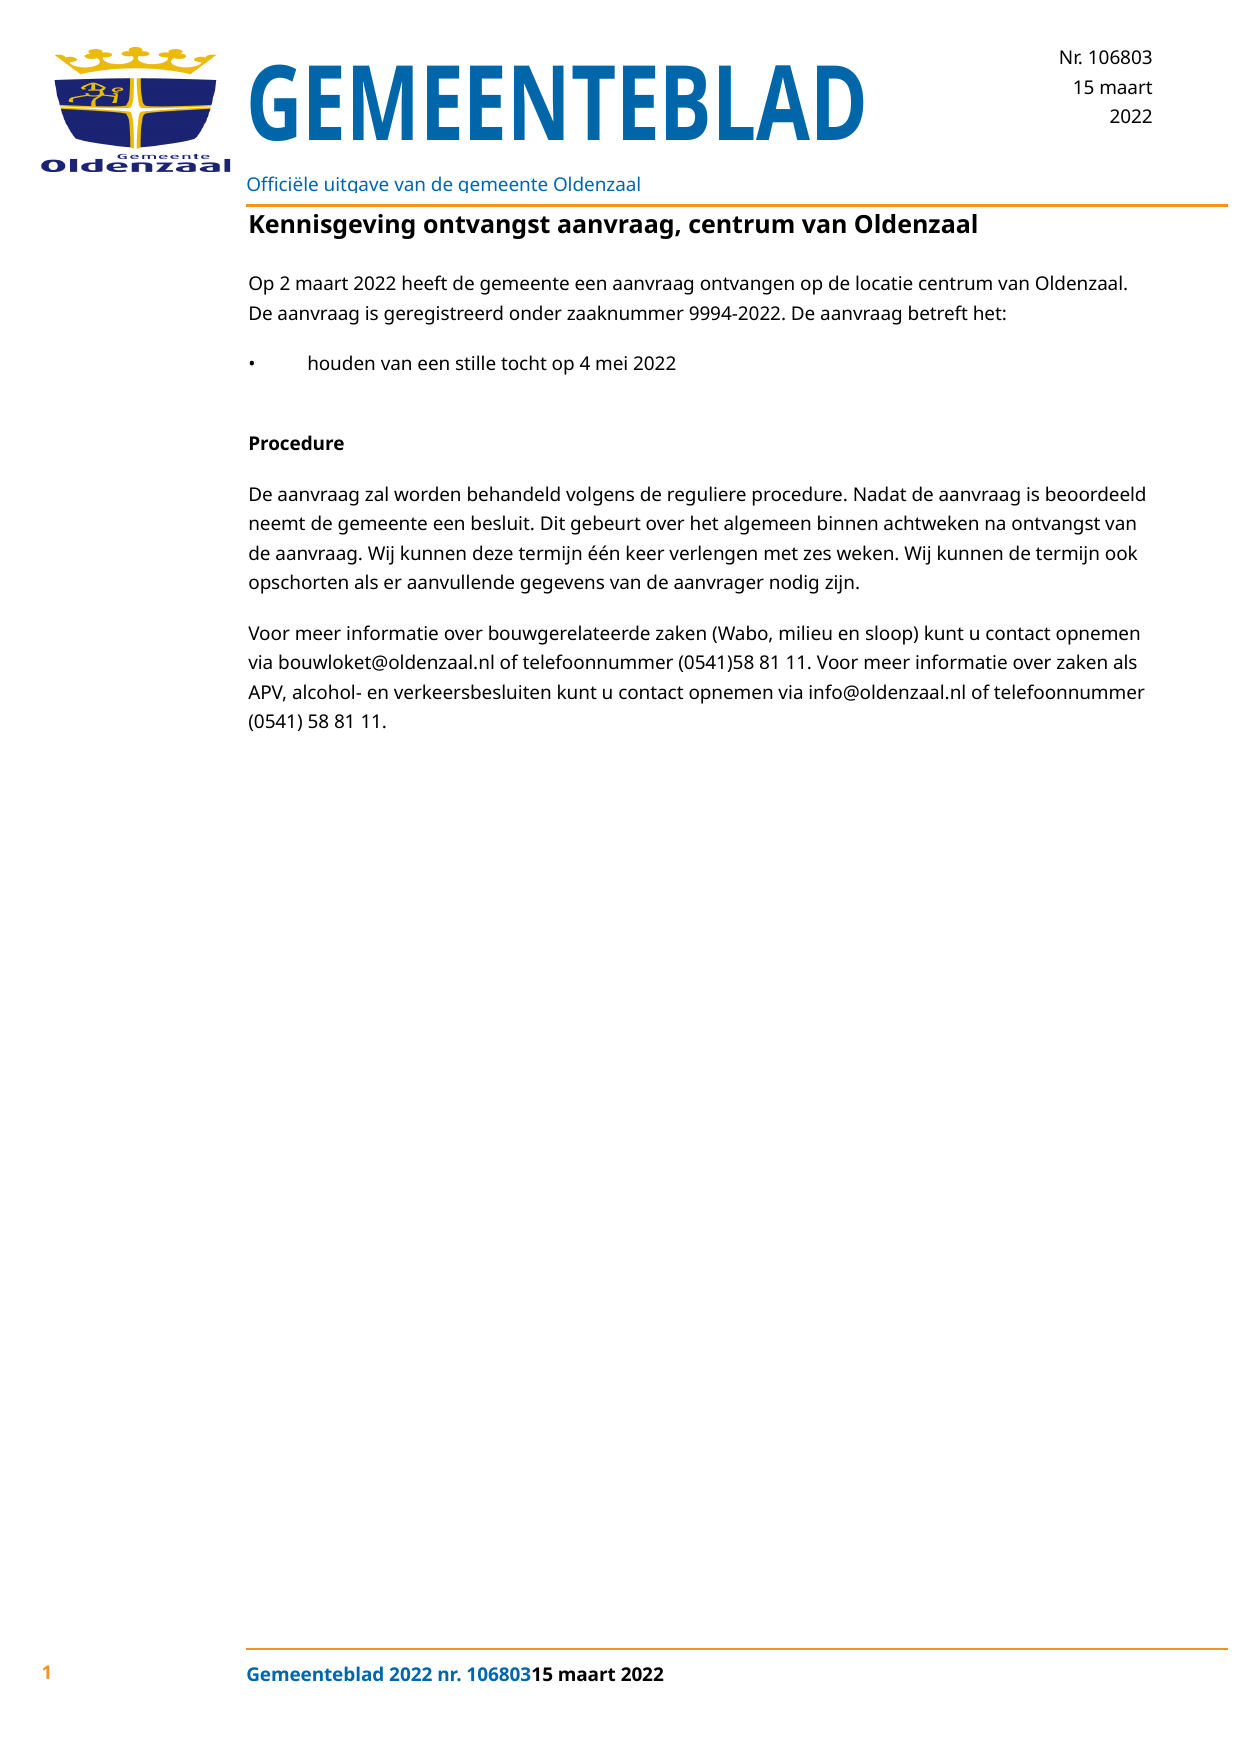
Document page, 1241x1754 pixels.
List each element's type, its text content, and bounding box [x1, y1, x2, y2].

text De aanvraag zal worden behandeld volgens de reguliere procedure. Nadat de aanvraag is beoordeeld neemt de gemeente een besluit. Dit gebeurt over het algemeen binnen achtweken na ontvangst van de aanvraag. Wij kunnen deze termijn één keer verlengen met zes weken. Wij kunnen de termijn ook opschorten als er aanvullende gegevens van de aanvrager nodig zijn. [248, 481, 1152, 595]
text Voor meer informatie over bouwgerelateerde zaken (Wabo, milieu en sloop) kunt u contact opnemen via bouwloket@oldenzaal.nl of telefoonnummer (0541)58 81 11. Voor meer informatie over zaken als APV, alcohol- en verkeersbesluiten kunt u contact opnemen via info@oldenzaal.nl of telefoonnummer (0541) 58 81 11. [248, 620, 1152, 734]
picture [41, 47, 231, 172]
text Op 2 maart 2022 heeft de gemeente een aanvraag ontvangen op de locatie centrum van Oldenzaal. De aanvraag is geregistreerd onder zaaknummer 9994-2022. De aanvraag betreft het: [248, 270, 1152, 326]
text Procedure [248, 430, 1152, 456]
text Kennisgeving ontvangst aanvraag, centrum van Oldenzaal [248, 207, 1152, 241]
list houden van een stille tocht op 4 mei 2022 [248, 350, 1152, 376]
